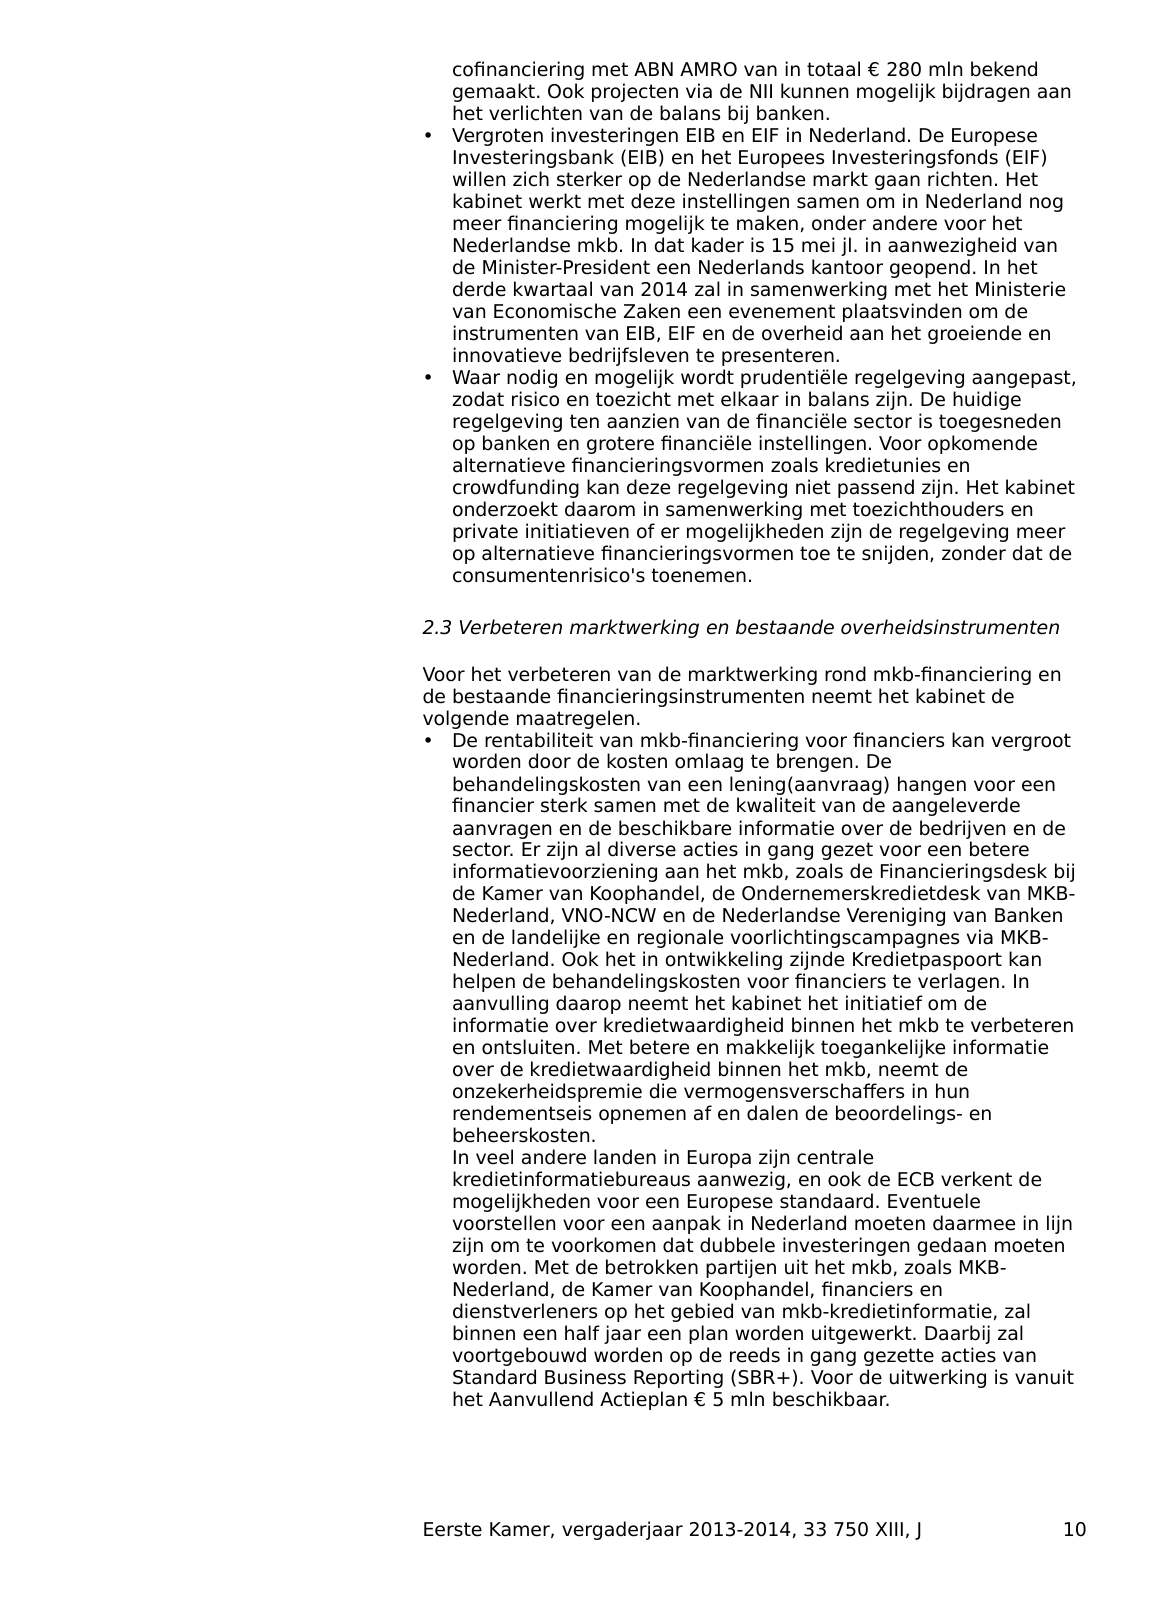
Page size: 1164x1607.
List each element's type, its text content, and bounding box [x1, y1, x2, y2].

text • De rentabiliteit van mkb-financiering voor financiers kan vergroot worden door de kosten omlaag te brengen. De behandelingskosten van een lening(aanvraag) hangen voor een financier sterk samen met de kwaliteit van de aangeleverde aanvragen en de beschikbare informatie over de bedrijven en de sector. Er zijn al diverse acties in gang gezet voor een betere informatievoorziening aan het mkb, zoals de Financieringsdesk bij de Kamer van Koophandel, de Ondernemerskredietdesk van MKB-Nederland, VNO-NCW en de Nederlandse Vereniging van Banken en de landelijke en regionale voorlichtingscampagnes via MKB-Nederland. Ook het in ontwikkeling zijnde Kredietpaspoort kan helpen de behandelingskosten voor financiers te verlagen. In aanvulling daarop neemt het kabinet het initiatief om de informatie over kredietwaardigheid binnen het mkb te verbeteren en ontsluiten. Met betere en makkelijk toegankelijke informatie over de kredietwaardigheid binnen het mkb, neemt de onzekerheidspremie die vermogensverschaffers in hun rendementseis opnemen af en dalen de beoordelings- en beheerskosten. [422, 729, 1087, 1147]
text cofinanciering met ABN AMRO van in totaal € 280 mln bekend gemaakt. Ook projecten via de NII kunnen mogelijk bijdragen aan het verlichten van de balans bij banken. [422, 59, 1087, 125]
subtitle 2.3 Verbeteren marktwerking en bestaande overheidsinstrumenten [422, 617, 1087, 638]
text • Vergroten investeringen EIB en EIF in Nederland. De Europese Investeringsbank (EIB) en het Europees Investeringsfonds (EIF) willen zich sterker op de Nederlandse markt gaan richten. Het kabinet werkt met deze instellingen samen om in Nederland nog meer financiering mogelijk te maken, onder andere voor het Nederlandse mkb. In dat kader is 15 mei jl. in aanwezigheid van de Minister-President een Nederlands kantoor geopend. In het derde kwartaal van 2014 zal in samenwerking met het Ministerie van Economische Zaken een evenement plaatsvinden om de instrumenten van EIB, EIF en de overheid aan het groeiende en innovatieve bedrijfsleven te presenteren. [422, 125, 1087, 367]
text Voor het verbeteren van de marktwerking rond mkb-financiering en de bestaande financieringsinstrumenten neemt het kabinet de volgende maatregelen. [422, 663, 1087, 729]
text In veel andere landen in Europa zijn centrale kredietinformatiebureaus aanwezig, en ook de ECB verkent de mogelijkheden voor een Europese standaard. Eventuele voorstellen voor een aanpak in Nederland moeten daarmee in lijn zijn om te voorkomen dat dubbele investeringen gedaan moeten worden. Met de betrokken partijen uit het mkb, zoals MKB-Nederland, de Kamer van Koophandel, financiers en dienstverleners op het gebied van mkb-kredietinformatie, zal binnen een half jaar een plan worden uitgewerkt. Daarbij zal voortgebouwd worden op de reeds in gang gezette acties van Standard Business Reporting (SBR+). Voor de uitwerking is vanuit het Aanvullend Actieplan € 5 mln beschikbaar. [452, 1147, 1087, 1411]
text • Waar nodig en mogelijk wordt prudentiële regelgeving aangepast, zodat risico en toezicht met elkaar in balans zijn. De huidige regelgeving ten aanzien van de financiële sector is toegesneden op banken en grotere financiële instellingen. Voor opkomende alternatieve financieringsvormen zoals kredietunies en crowdfunding kan deze regelgeving niet passend zijn. Het kabinet onderzoekt daarom in samenwerking met toezichthouders en private initiatieven of er mogelijkheden zijn de regelgeving meer op alternatieve financieringsvormen toe te snijden, zonder dat de consumentenrisico's toenemen. [422, 367, 1087, 587]
